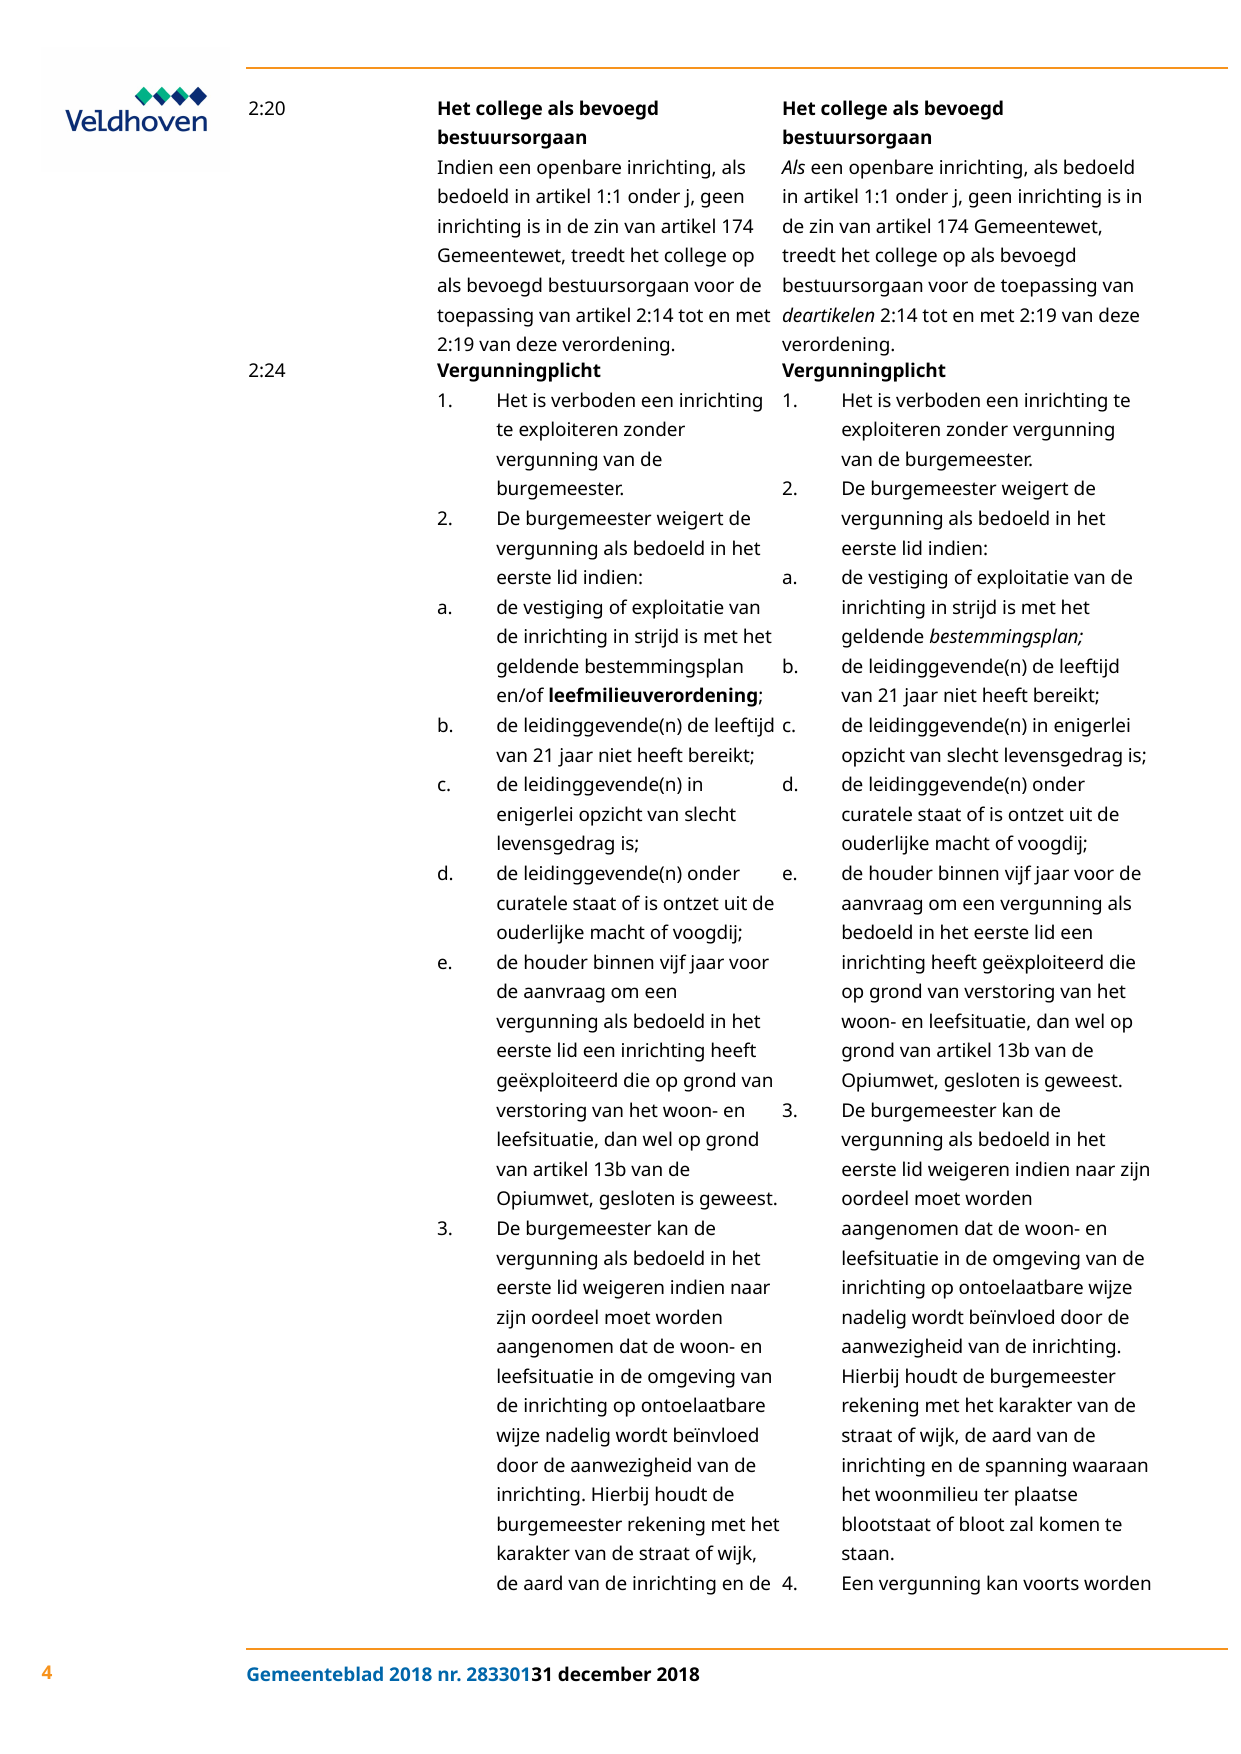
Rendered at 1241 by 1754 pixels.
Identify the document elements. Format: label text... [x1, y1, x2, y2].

table_cell Vergunningplicht Het is verboden een inrichting te exploiteren zonder vergunning van de burgemeester. De burgemeester weigert de vergunning als bedoeld in het eerste lid indien: de vestiging of exploitatie van de inrichting in strijd is met het geldende bestemmingsplan en/of leefmilieuverordening; de leidinggevende(n) de leeftijd van 21 jaar niet heeft bereikt; de leidinggevende(n) in enigerlei opzicht van slecht levensgedrag is; de leidinggevende(n) onder curatele staat of is ontzet uit de ouderlijke macht of voogdij; de houder binnen vijf jaar voor de aanvraag om een vergunning als bedoeld in het eerste lid een inrichting heeft geëxploiteerd die op grond van verstoring van het woon- en leefsituatie, dan wel op grond van artikel 13b van de Opiumwet, gesloten is geweest. De burgemeester kan de vergunning als bedoeld in het eerste lid weigeren indien naar zijn oordeel moet worden aangenomen dat de woon- en leefsituatie in de omgeving van de inrichting op ontoelaatbare wijze nadelig wordt beïnvloed door de aanwezigheid van de inrichting. Hierbij houdt de burgemeester rekening met het karakter van de straat of wijk, de aard van de inrichting en de [437, 357, 782, 1596]
table_cell Het college als bevoegd bestuursorgaan Als een openbare inrichting, als bedoeld in artikel 1:1 onder j, geen inrichting is in de zin van artikel 174 Gemeentewet, treedt het college op als bevoegd bestuursorgaan voor de toepassing van deartikelen 2:14 tot en met 2:19 van deze verordening. [782, 95, 1152, 357]
table_cell 2:24 [248, 357, 437, 1596]
table_cell Vergunningplicht Het is verboden een inrichting te exploiteren zonder vergunning van de burgemeester. De burgemeester weigert de vergunning als bedoeld in het eerste lid indien: de vestiging of exploitatie van de inrichting in strijd is met het geldende bestemmingsplan; de leidinggevende(n) de leeftijd van 21 jaar niet heeft bereikt; de leidinggevende(n) in enigerlei opzicht van slecht levensgedrag is; de leidinggevende(n) onder curatele staat of is ontzet uit de ouderlijke macht of voogdij; de houder binnen vijf jaar voor de aanvraag om een vergunning als bedoeld in het eerste lid een inrichting heeft geëxploiteerd die op grond van verstoring van het woon- en leefsituatie, dan wel op grond van artikel 13b van de Opiumwet, gesloten is geweest. De burgemeester kan de vergunning als bedoeld in het eerste lid weigeren indien naar zijn oordeel moet worden aangenomen dat de woon- en leefsituatie in de omgeving van de inrichting op ontoelaatbare wijze nadelig wordt beïnvloed door de aanwezigheid van de inrichting. Hierbij houdt de burgemeester rekening met het karakter van de straat of wijk, de aard van de inrichting en de spanning waaraan het woonmilieu ter plaatse blootstaat of bloot zal komen te staan. Een vergunning kan voorts worden [782, 357, 1152, 1596]
table_cell 2:20 [248, 95, 437, 357]
picture [41, 47, 231, 172]
table_cell Het college als bevoegd bestuursorgaan Indien een openbare inrichting, als bedoeld in artikel 1:1 onder j, geen inrichting is in de zin van artikel 174 Gemeentewet, treedt het college op als bevoegd bestuursorgaan voor de toepassing van artikel 2:14 tot en met 2:19 van deze verordening. [437, 95, 782, 357]
